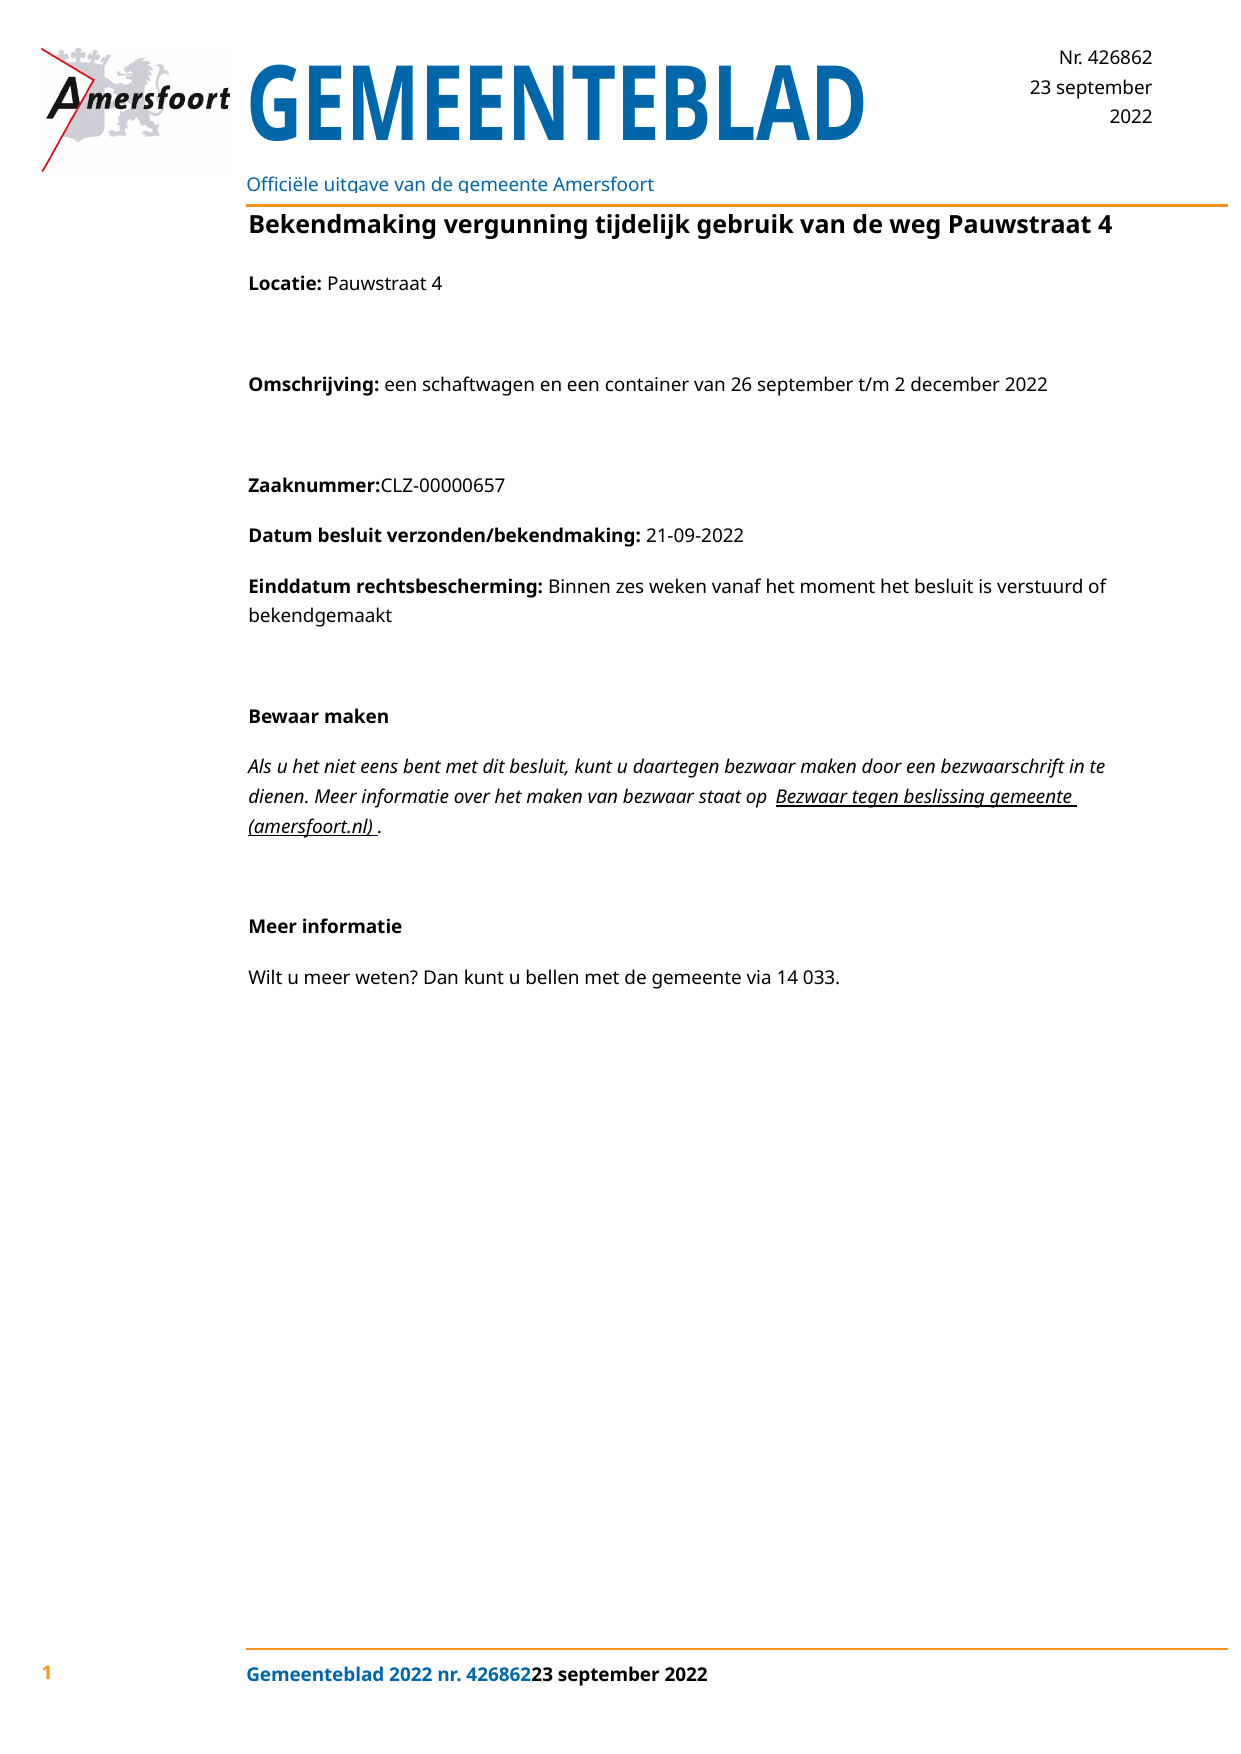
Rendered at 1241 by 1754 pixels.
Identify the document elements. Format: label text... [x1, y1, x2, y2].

text Datum besluit verzonden/bekendmaking: 21-09-2022 [248, 522, 1152, 548]
text Zaaknummer:CLZ-00000657 [248, 472, 1152, 498]
text Wilt u meer weten? Dan kunt u bellen met de gemeente via 14 033. [248, 964, 1152, 990]
text Locatie: Pauwstraat 4 [248, 270, 1152, 296]
text Als u het niet eens bent met dit besluit, kunt u daartegen bezwaar maken door een bezwaarschrift in te dienen. Meer informatie over het maken van bezwaar staat op Bezwaar tegen beslissing gemeente (amersfoort.nl) . [248, 754, 1152, 838]
text Meer informatie [248, 914, 1152, 939]
text Omschrijving: een schaftwagen en een container van 26 september t/m 2 december 2022 [248, 371, 1152, 397]
picture [41, 47, 231, 172]
text Bekendmaking vergunning tijdelijk gebruik van de weg Pauwstraat 4 [248, 207, 1152, 241]
text Einddatum rechtsbescherming: Binnen zes weken vanaf het moment het besluit is verstuurd of bekendgemaakt [248, 573, 1152, 628]
text Bewaar maken [248, 703, 1152, 729]
